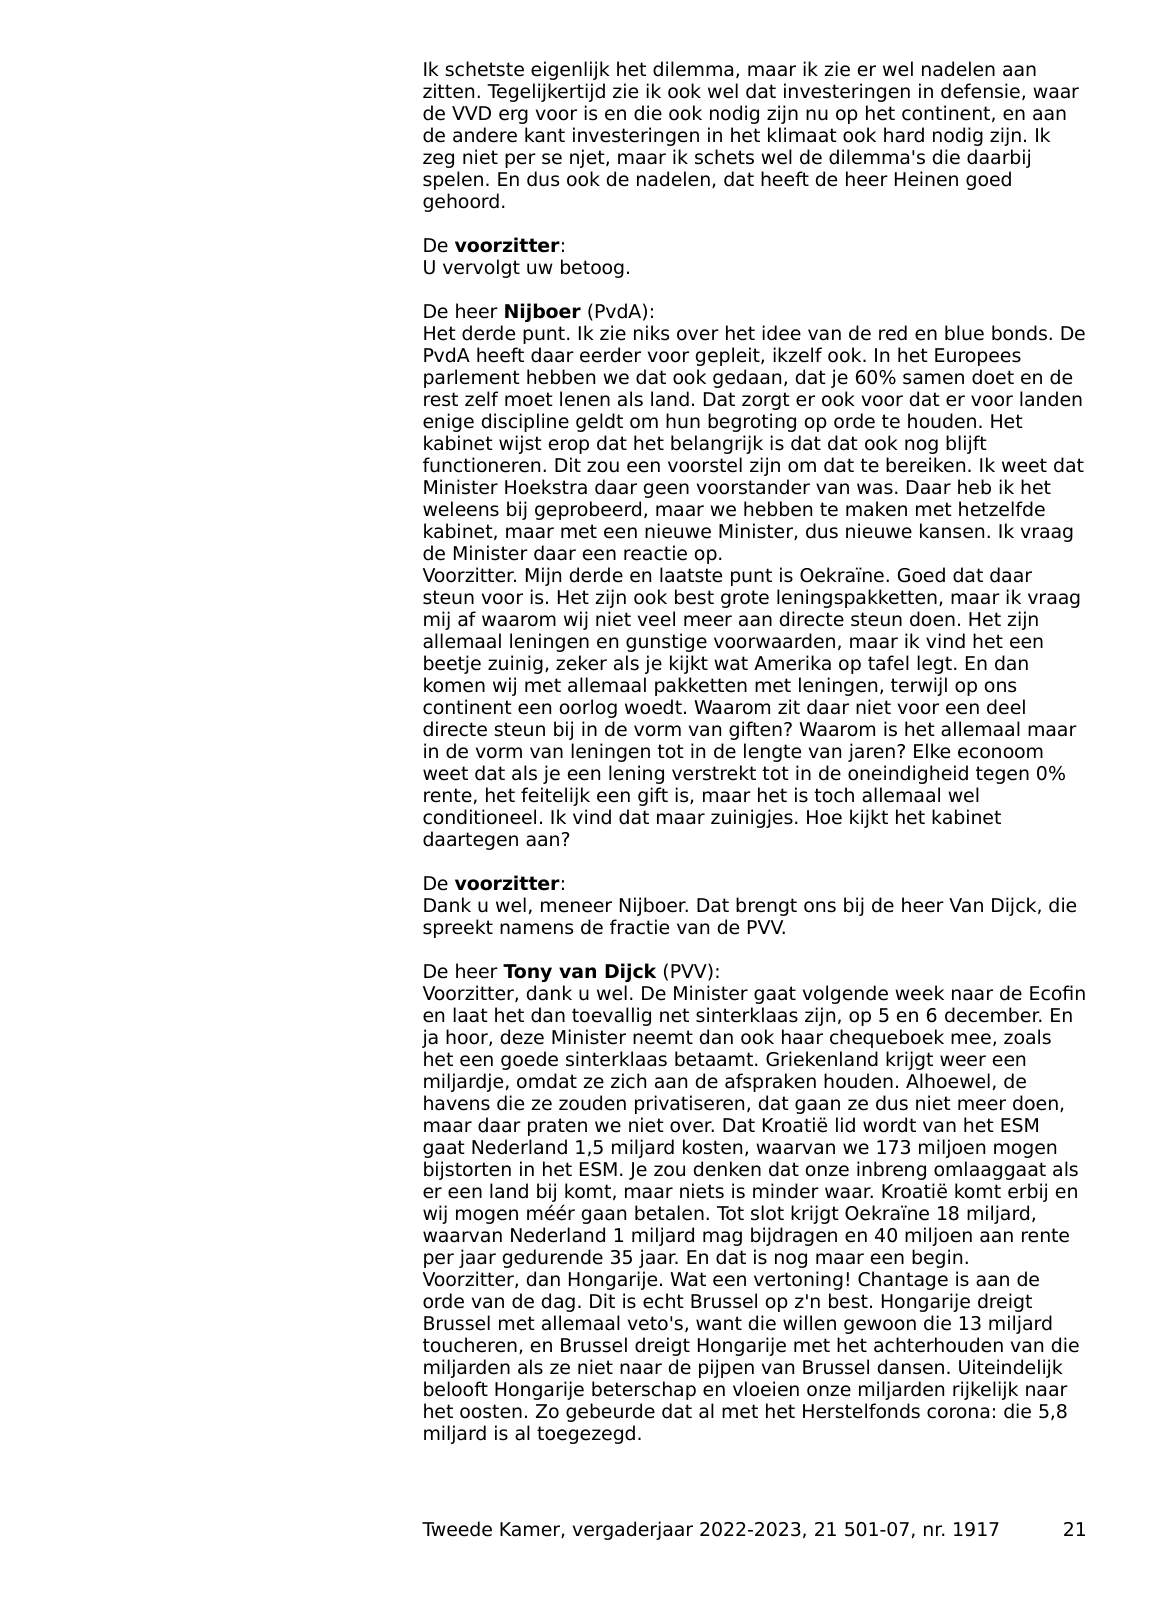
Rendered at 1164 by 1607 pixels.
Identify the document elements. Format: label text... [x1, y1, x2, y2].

text Het derde punt. Ik zie niks over het idee van de red en blue bonds. De PvdA heeft daar eerder voor gepleit, ikzelf ook. In het Europees parlement hebben we dat ook gedaan, dat je 60% samen doet en de rest zelf moet lenen als land. Dat zorgt er ook voor dat er voor landen enige discipline geldt om hun begroting op orde te houden. Het kabinet wijst erop dat het belangrijk is dat dat ook nog blijft functioneren. Dit zou een voorstel zijn om dat te bereiken. Ik weet dat Minister Hoekstra daar geen voorstander van was. Daar heb ik het weleens bij geprobeerd, maar we hebben te maken met hetzelfde kabinet, maar met een nieuwe Minister, dus nieuwe kansen. Ik vraag de Minister daar een reactie op. [422, 323, 1087, 565]
text Voorzitter. Mijn derde en laatste punt is Oekraïne. Goed dat daar steun voor is. Het zijn ook best grote leningspakketten, maar ik vraag mij af waarom wij niet veel meer aan directe steun doen. Het zijn allemaal leningen en gunstige voorwaarden, maar ik vind het een beetje zuinig, zeker als je kijkt wat Amerika op tafel legt. En dan komen wij met allemaal pakketten met leningen, terwijl op ons continent een oorlog woedt. Waarom zit daar niet voor een deel directe steun bij in de vorm van giften? Waarom is het allemaal maar in de vorm van leningen tot in de lengte van jaren? Elke econoom weet dat als je een lening verstrekt tot in de oneindigheid tegen 0% rente, het feitelijk een gift is, maar het is toch allemaal wel conditioneel. Ik vind dat maar zuinigjes. Hoe kijkt het kabinet daartegen aan? [422, 565, 1087, 851]
text Voorzitter, dan Hongarije. Wat een vertoning! Chantage is aan de orde van de dag. Dit is echt Brussel op z'n best. Hongarije dreigt Brussel met allemaal veto's, want die willen gewoon die 13 miljard toucheren, en Brussel dreigt Hongarije met het achterhouden van die miljarden als ze niet naar de pijpen van Brussel dansen. Uiteindelijk belooft Hongarije beterschap en vloeien onze miljarden rijkelijk naar het oosten. Zo gebeurde dat al met het Herstelfonds corona: die 5,8 miljard is al toegezegd. [422, 1269, 1087, 1444]
text Voorzitter, dank u wel. De Minister gaat volgende week naar de Ecofin en laat het dan toevallig net sinterklaas zijn, op 5 en 6 december. En ja hoor, deze Minister neemt dan ook haar chequeboek mee, zoals het een goede sinterklaas betaamt. Griekenland krijgt weer een miljardje, omdat ze zich aan de afspraken houden. Alhoewel, de havens die ze zouden privatiseren, dat gaan ze dus niet meer doen, maar daar praten we niet over. Dat Kroatië lid wordt van het ESM gaat Nederland 1,5 miljard kosten, waarvan we 173 miljoen mogen bijstorten in het ESM. Je zou denken dat onze inbreng omlaaggaat als er een land bij komt, maar niets is minder waar. Kroatië komt erbij en wij mogen méér gaan betalen. Tot slot krijgt Oekraïne 18 miljard, waarvan Nederland 1 miljard mag bijdragen en 40 miljoen aan rente per jaar gedurende 35 jaar. En dat is nog maar een begin. [422, 983, 1087, 1269]
text De voorzitter: [422, 873, 1087, 895]
text De heer Tony van Dijck (PVV): [422, 961, 1087, 983]
text Ik schetste eigenlijk het dilemma, maar ik zie er wel nadelen aan zitten. Tegelijkertijd zie ik ook wel dat investeringen in defensie, waar de VVD erg voor is en die ook nodig zijn nu op het continent, en aan de andere kant investeringen in het klimaat ook hard nodig zijn. Ik zeg niet per se njet, maar ik schets wel de dilemma's die daarbij spelen. En dus ook de nadelen, dat heeft de heer Heinen goed gehoord. [422, 59, 1087, 213]
text De voorzitter: [422, 235, 1087, 257]
text Dank u wel, meneer Nijboer. Dat brengt ons bij de heer Van Dijck, die spreekt namens de fractie van de PVV. [422, 895, 1087, 939]
text U vervolgt uw betoog. [422, 257, 1087, 279]
text De heer Nijboer (PvdA): [422, 301, 1087, 323]
